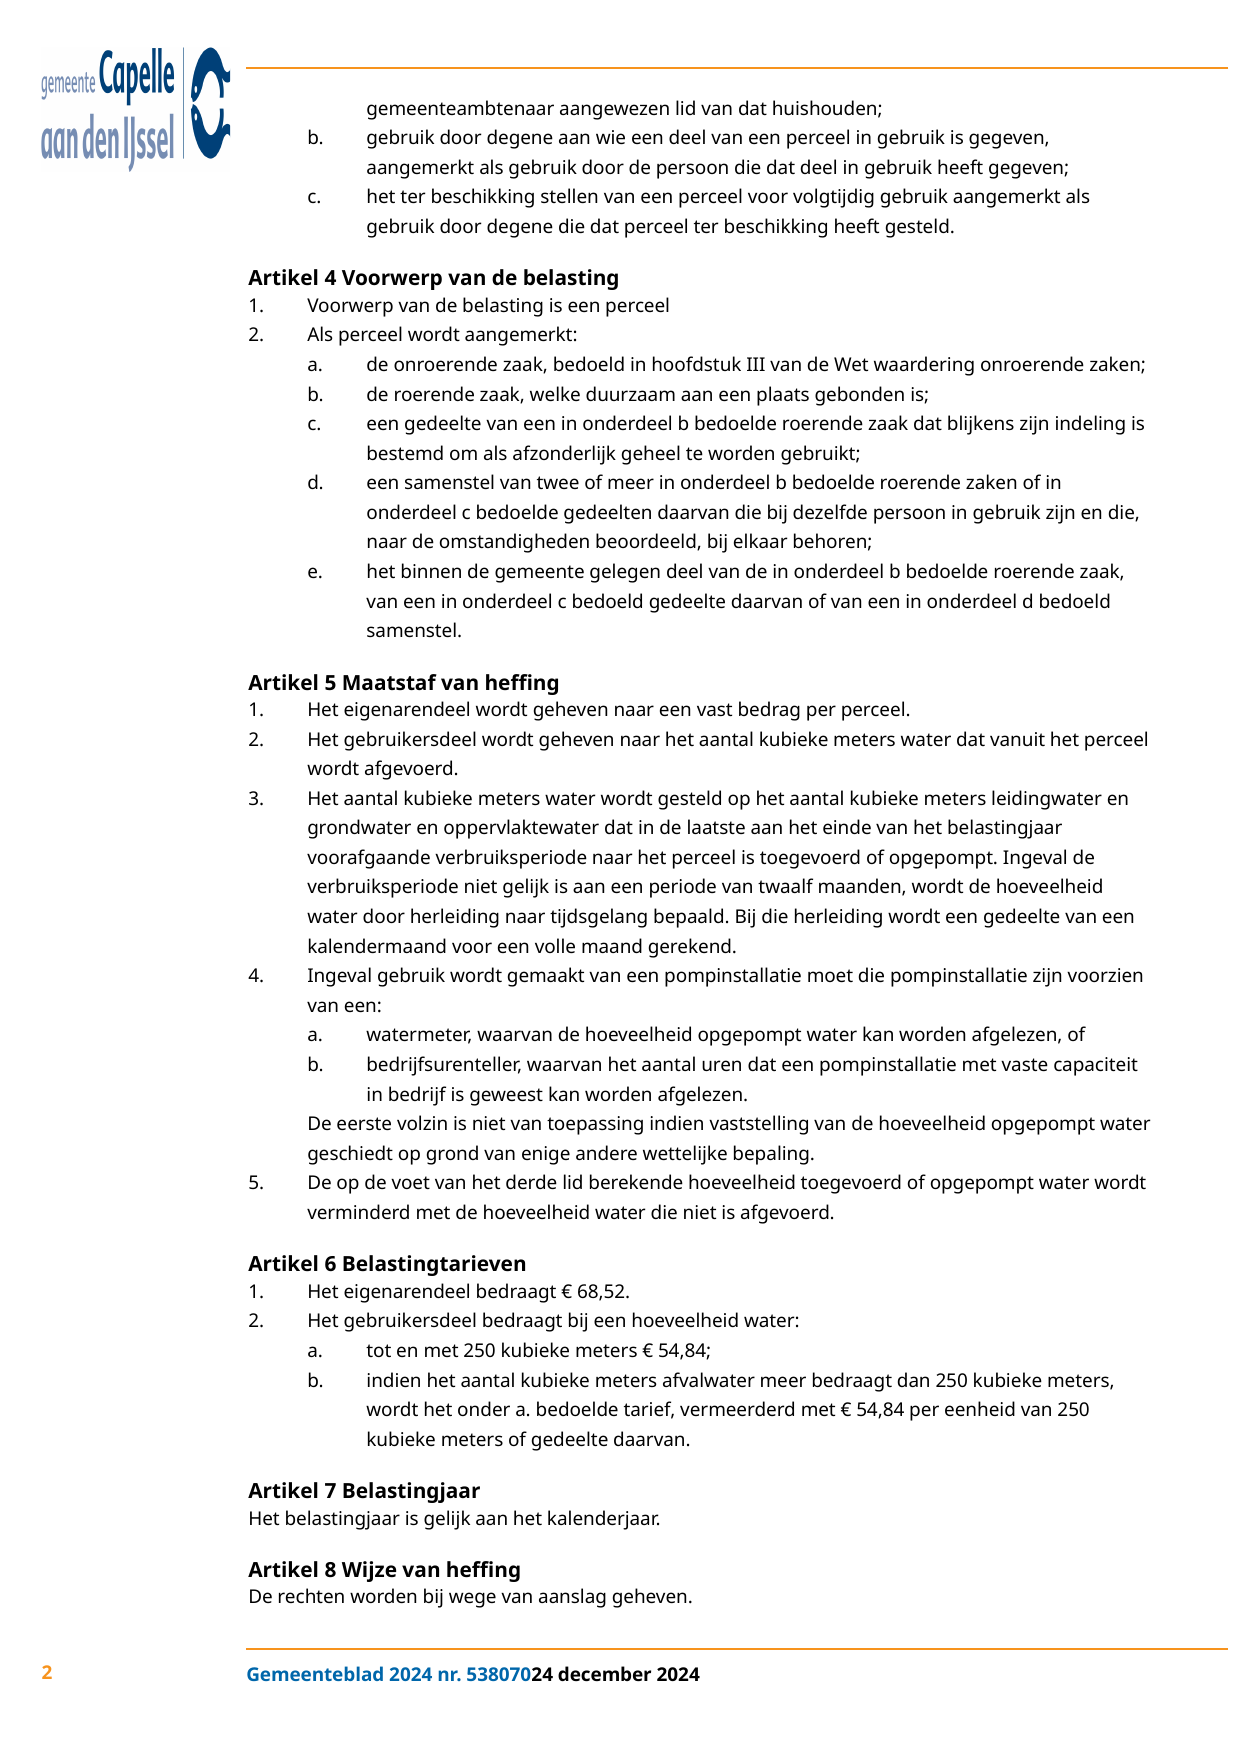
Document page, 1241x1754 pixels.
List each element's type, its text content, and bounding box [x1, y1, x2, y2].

list tot en met 250 kubieke meters € 54,84; [307, 1337, 1152, 1363]
list De op de voet van het derde lid berekende hoeveelheid toegevoerd of opgepompt water wordt verminderd met de hoeveelheid water die niet is afgevoerd. [248, 1169, 1152, 1225]
text De rechten worden bij wege van aanslag geheven. [248, 1584, 1152, 1609]
list Het aantal kubieke meters water wordt gesteld op het aantal kubieke meters leidingwater en grondwater en oppervlaktewater dat in de laatste aan het einde van het belastingjaar voorafgaande verbruiksperiode naar het perceel is toegevoerd of opgepompt. Ingeval de verbruiksperiode niet gelijk is aan een periode van twaalf maanden, wordt de hoeveelheid water door herleiding naar tijdsgelang bepaald. Bij die herleiding wordt een gedeelte van een kalendermaand voor een volle maand gerekend. [248, 785, 1152, 959]
list Voorwerp van de belasting is een perceel [248, 292, 1152, 318]
list een gedeelte van een in onderdeel b bedoelde roerende zaak dat blijkens zijn indeling is bestemd om als afzonderlijk geheel te worden gebruikt; [307, 410, 1152, 466]
list indien het aantal kubieke meters afvalwater meer bedraagt dan 250 kubieke meters, wordt het onder a. bedoelde tarief, vermeerderd met € 54,84 per eenheid van 250 kubieke meters of gedeelte daarvan. [307, 1367, 1152, 1452]
list de onroerende zaak, bedoeld in hoofdstuk III van de Wet waardering onroerende zaken; [307, 351, 1152, 377]
list de roerende zaak, welke duurzaam aan een plaats gebonden is; [307, 381, 1152, 406]
list De eerste volzin is niet van toepassing indien vaststelling van de hoeveelheid opgepompt water geschiedt op grond van enige andere wettelijke bepaling. [248, 1110, 1152, 1166]
list gemeenteambtenaar aangewezen lid van dat huishouden; [307, 95, 1152, 121]
list Het gebruikersdeel bedraagt bij een hoeveelheid water: [248, 1308, 1152, 1333]
text Artikel 4 Voorwerp van de belasting [248, 263, 1152, 292]
list een samenstel van twee of meer in onderdeel b bedoelde roerende zaken of in onderdeel c bedoelde gedeelten daarvan die bij dezelfde persoon in gebruik zijn en die, naar de omstandigheden beoordeeld, bij elkaar behoren; [307, 469, 1152, 554]
list het ter beschikking stellen van een perceel voor volgtijdig gebruik aangemerkt als gebruik door degene die dat perceel ter beschikking heeft gesteld. [307, 183, 1152, 239]
list Het eigenarendeel bedraagt € 68,52. [248, 1278, 1152, 1304]
list Het gebruikersdeel wordt geheven naar het aantal kubieke meters water dat vanuit het perceel wordt afgevoerd. [248, 726, 1152, 781]
list bedrijfsurenteller, waarvan het aantal uren dat een pompinstallatie met vaste capaciteit in bedrijf is geweest kan worden afgelezen. [307, 1051, 1152, 1107]
text Artikel 5 Maatstaf van heffing [248, 668, 1152, 696]
list het binnen de gemeente gelegen deel van de in onderdeel b bedoelde roerende zaak, van een in onderdeel c bedoeld gedeelte daarvan of van een in onderdeel d bedoeld samenstel. [307, 558, 1152, 643]
list Ingeval gebruik wordt gemaakt van een pompinstallatie moet die pompinstallatie zijn voorzien van een: [248, 962, 1152, 1018]
text Het belastingjaar is gelijk aan het kalenderjaar. [248, 1505, 1152, 1531]
list Als perceel wordt aangemerkt: [248, 322, 1152, 347]
text Artikel 7 Belastingjaar [248, 1476, 1152, 1505]
text Artikel 8 Wijze van heffing [248, 1555, 1152, 1584]
list Het eigenarendeel wordt geheven naar een vast bedrag per perceel. [248, 696, 1152, 722]
list watermeter, waarvan de hoeveelheid opgepompt water kan worden afgelezen, of [307, 1022, 1152, 1047]
text Artikel 6 Belastingtarieven [248, 1249, 1152, 1278]
picture [41, 47, 231, 172]
list gebruik door degene aan wie een deel van een perceel in gebruik is gegeven, aangemerkt als gebruik door de persoon die dat deel in gebruik heeft gegeven; [307, 124, 1152, 180]
